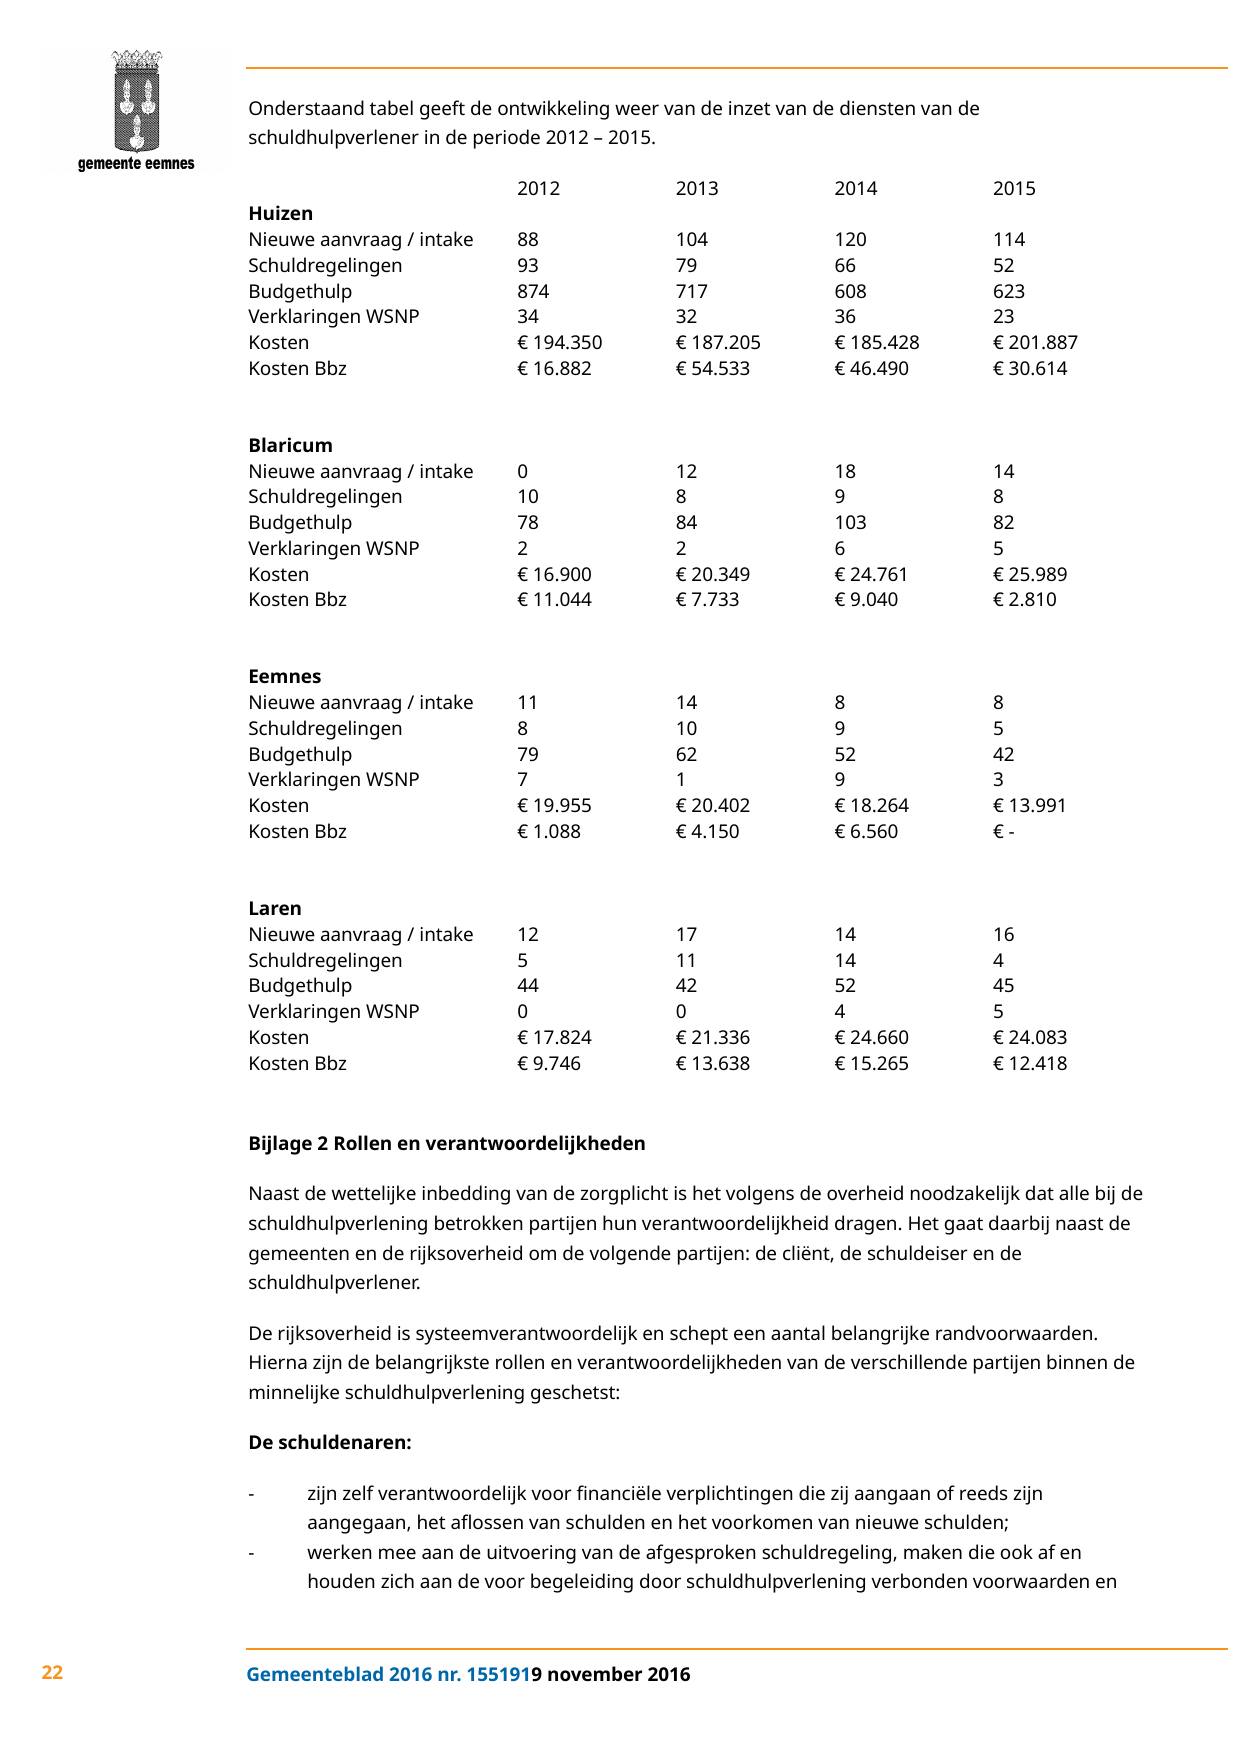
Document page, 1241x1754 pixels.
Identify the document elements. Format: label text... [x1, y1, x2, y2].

text De rijksoverheid is systeemverantwoordelijk en schept een aantal belangrijke randvoorwaarden. Hierna zijn de belangrijkste rollen en verantwoordelijkheden van de verschillende partijen binnen de minnelijke schuldhulpverlening geschetst: [248, 1320, 1152, 1404]
table_cell Schuldregelingen [248, 715, 517, 741]
text De schuldenaren: [248, 1429, 1152, 1455]
table_cell € 19.955 [517, 793, 676, 818]
table_cell € 6.560 [834, 818, 993, 844]
table_cell 52 [834, 973, 993, 998]
table_cell € 46.490 [834, 355, 993, 381]
table_cell Verklaringen WSNP [248, 535, 517, 561]
table_cell Kosten [248, 561, 517, 587]
table_cell 8 [517, 715, 676, 741]
table_cell 45 [993, 973, 1152, 998]
table_cell [517, 381, 676, 406]
table_header 2015 [993, 175, 1152, 201]
table_cell [993, 638, 1152, 664]
table_cell [834, 381, 993, 406]
table_cell Kosten Bbz [248, 355, 517, 381]
table_cell [676, 1075, 834, 1101]
table_cell [676, 201, 834, 226]
table_cell 10 [676, 715, 834, 741]
table_cell € 7.733 [676, 587, 834, 612]
table_cell 120 [834, 226, 993, 252]
table_cell 8 [993, 484, 1152, 509]
text Bijlage 2 Rollen en verantwoordelijkheden [248, 1130, 1152, 1156]
table_cell Schuldregelingen [248, 947, 517, 972]
table_cell Budgethulp [248, 741, 517, 767]
table_cell 8 [676, 484, 834, 509]
table_cell [248, 406, 517, 432]
table_cell [834, 844, 993, 869]
table_cell Kosten Bbz [248, 818, 517, 844]
table_cell 79 [517, 741, 676, 767]
table_cell [834, 1101, 993, 1127]
table_cell [517, 612, 676, 638]
table_cell [993, 844, 1152, 869]
text Onderstaand tabel geeft de ontwikkeling weer van de inzet van de diensten van de schuldhulpverlener in de periode 2012 – 2015. [248, 95, 1152, 150]
table_cell 0 [517, 458, 676, 484]
table_cell € 187.205 [676, 329, 834, 355]
table_cell [993, 1075, 1152, 1101]
table_cell 4 [834, 998, 993, 1024]
table_cell [248, 1075, 517, 1101]
table_cell [248, 381, 517, 406]
table_cell 4 [993, 947, 1152, 972]
table_cell Kosten Bbz [248, 1050, 517, 1075]
table_cell Laren [248, 895, 517, 921]
table_cell 103 [834, 509, 993, 535]
table_cell € - [993, 818, 1152, 844]
table_cell [993, 870, 1152, 895]
table_cell Kosten [248, 1024, 517, 1050]
table_cell € 21.336 [676, 1024, 834, 1050]
table_cell 84 [676, 509, 834, 535]
table_cell € 20.402 [676, 793, 834, 818]
table_cell 78 [517, 509, 676, 535]
table_cell € 13.638 [676, 1050, 834, 1075]
table_cell 14 [834, 947, 993, 972]
table_cell € 15.265 [834, 1050, 993, 1075]
table_cell [834, 406, 993, 432]
table_cell 0 [676, 998, 834, 1024]
table_cell 32 [676, 304, 834, 329]
table_cell [676, 638, 834, 664]
table_cell 5 [993, 998, 1152, 1024]
table_cell 717 [676, 278, 834, 303]
table_cell 66 [834, 252, 993, 278]
table_header [248, 175, 517, 201]
table_cell 2 [676, 535, 834, 561]
table_cell Schuldregelingen [248, 484, 517, 509]
table_cell Verklaringen WSNP [248, 304, 517, 329]
table_cell [517, 895, 676, 921]
table_cell [993, 201, 1152, 226]
table_cell Kosten [248, 793, 517, 818]
table_cell € 11.044 [517, 587, 676, 612]
table_cell 5 [993, 715, 1152, 741]
table_cell 608 [834, 278, 993, 303]
table_cell [834, 201, 993, 226]
table_cell [248, 844, 517, 869]
table_cell [993, 1101, 1152, 1127]
table_cell € 20.349 [676, 561, 834, 587]
table_cell [993, 612, 1152, 638]
table_cell Nieuwe aanvraag / intake [248, 921, 517, 947]
table_cell [517, 406, 676, 432]
table_cell [676, 406, 834, 432]
table_cell [248, 870, 517, 895]
table_cell € 4.150 [676, 818, 834, 844]
table_cell € 16.882 [517, 355, 676, 381]
table_cell [676, 1101, 834, 1127]
table_cell Budgethulp [248, 973, 517, 998]
table_cell [248, 612, 517, 638]
table_cell 9 [834, 767, 993, 792]
table_cell [676, 612, 834, 638]
table_cell 93 [517, 252, 676, 278]
table_cell [834, 432, 993, 458]
table_cell Verklaringen WSNP [248, 998, 517, 1024]
table_cell [248, 1101, 517, 1127]
list werken mee aan de uitvoering van de afgesproken schuldregeling, maken die ook af en houden zich aan de voor begeleiding door schuldhulpverlening verbonden voorwaarden en [248, 1539, 1152, 1594]
table_cell [517, 1075, 676, 1101]
table_cell Eemnes [248, 664, 517, 689]
table_cell 79 [676, 252, 834, 278]
picture [41, 47, 231, 172]
table_cell € 9.040 [834, 587, 993, 612]
table_cell 36 [834, 304, 993, 329]
table_cell Nieuwe aanvraag / intake [248, 226, 517, 252]
table_cell € 2.810 [993, 587, 1152, 612]
table_cell 18 [834, 458, 993, 484]
table_cell 9 [834, 715, 993, 741]
table_cell € 24.660 [834, 1024, 993, 1050]
table_cell [517, 638, 676, 664]
table_cell 8 [993, 690, 1152, 715]
table_cell 3 [993, 767, 1152, 792]
table_cell [676, 895, 834, 921]
table_cell [834, 895, 993, 921]
table_cell 17 [676, 921, 834, 947]
table_cell 5 [993, 535, 1152, 561]
table_cell Kosten [248, 329, 517, 355]
table_cell Verklaringen WSNP [248, 767, 517, 792]
table_cell [517, 664, 676, 689]
table_cell € 18.264 [834, 793, 993, 818]
table_cell 44 [517, 973, 676, 998]
table_cell [517, 432, 676, 458]
table_cell € 13.991 [993, 793, 1152, 818]
table_cell 0 [517, 998, 676, 1024]
table_cell 1 [676, 767, 834, 792]
table_cell [676, 870, 834, 895]
table_cell 114 [993, 226, 1152, 252]
table_cell 14 [993, 458, 1152, 484]
table_header 2012 [517, 175, 676, 201]
table_cell Schuldregelingen [248, 252, 517, 278]
table_cell 16 [993, 921, 1152, 947]
table_cell [676, 381, 834, 406]
table_cell € 25.989 [993, 561, 1152, 587]
table_cell [517, 201, 676, 226]
table_header 2013 [676, 175, 834, 201]
table_cell 82 [993, 509, 1152, 535]
table_cell [676, 844, 834, 869]
table_cell € 17.824 [517, 1024, 676, 1050]
table_cell 2 [517, 535, 676, 561]
table_cell [834, 664, 993, 689]
table_cell € 24.083 [993, 1024, 1152, 1050]
table_cell 5 [517, 947, 676, 972]
table_cell € 24.761 [834, 561, 993, 587]
table_cell [517, 870, 676, 895]
table_cell 874 [517, 278, 676, 303]
table_cell 12 [676, 458, 834, 484]
table_cell 14 [834, 921, 993, 947]
table_cell 52 [834, 741, 993, 767]
table_cell Huizen [248, 201, 517, 226]
table_cell 14 [676, 690, 834, 715]
text Naast de wettelijke inbedding van de zorgplicht is het volgens de overheid noodzakelijk dat alle bij de schuldhulpverlening betrokken partijen hun verantwoordelijkheid dragen. Het gaat daarbij naast de gemeenten en de rijksoverheid om de volgende partijen: de cliënt, de schuldeiser en de schuldhulpverlener. [248, 1181, 1152, 1295]
table_cell [676, 664, 834, 689]
table_cell 9 [834, 484, 993, 509]
table_cell € 9.746 [517, 1050, 676, 1075]
table_cell [993, 664, 1152, 689]
table_cell Nieuwe aanvraag / intake [248, 690, 517, 715]
table_cell [517, 1101, 676, 1127]
table_cell 104 [676, 226, 834, 252]
table_cell [993, 432, 1152, 458]
table_cell 10 [517, 484, 676, 509]
table_cell Budgethulp [248, 278, 517, 303]
table_cell 11 [517, 690, 676, 715]
table_cell 11 [676, 947, 834, 972]
table_cell Blaricum [248, 432, 517, 458]
table_cell € 1.088 [517, 818, 676, 844]
table_cell 8 [834, 690, 993, 715]
table_cell [834, 638, 993, 664]
table_cell 6 [834, 535, 993, 561]
table_header 2014 [834, 175, 993, 201]
table_cell 52 [993, 252, 1152, 278]
table_cell € 54.533 [676, 355, 834, 381]
table_cell Budgethulp [248, 509, 517, 535]
table_cell [676, 432, 834, 458]
table_cell Kosten Bbz [248, 587, 517, 612]
table_cell € 185.428 [834, 329, 993, 355]
table_cell 34 [517, 304, 676, 329]
table_cell € 16.900 [517, 561, 676, 587]
table_cell € 201.887 [993, 329, 1152, 355]
table_cell 7 [517, 767, 676, 792]
table_cell € 30.614 [993, 355, 1152, 381]
table_cell [834, 612, 993, 638]
table_cell [993, 381, 1152, 406]
table_cell 23 [993, 304, 1152, 329]
table_cell € 194.350 [517, 329, 676, 355]
table_cell 42 [993, 741, 1152, 767]
table_cell Nieuwe aanvraag / intake [248, 458, 517, 484]
list zijn zelf verantwoordelijk voor financiële verplichtingen die zij aangaan of reeds zijn aangegaan, het aflossen van schulden en het voorkomen van nieuwe schulden; [248, 1480, 1152, 1535]
table_cell [834, 1075, 993, 1101]
table_cell [834, 870, 993, 895]
table_cell 42 [676, 973, 834, 998]
table_cell [248, 638, 517, 664]
table_cell [517, 844, 676, 869]
table_cell 62 [676, 741, 834, 767]
table_cell € 12.418 [993, 1050, 1152, 1075]
table_cell 88 [517, 226, 676, 252]
table_cell [993, 406, 1152, 432]
table_cell 623 [993, 278, 1152, 303]
table_cell 12 [517, 921, 676, 947]
table_cell [993, 895, 1152, 921]
